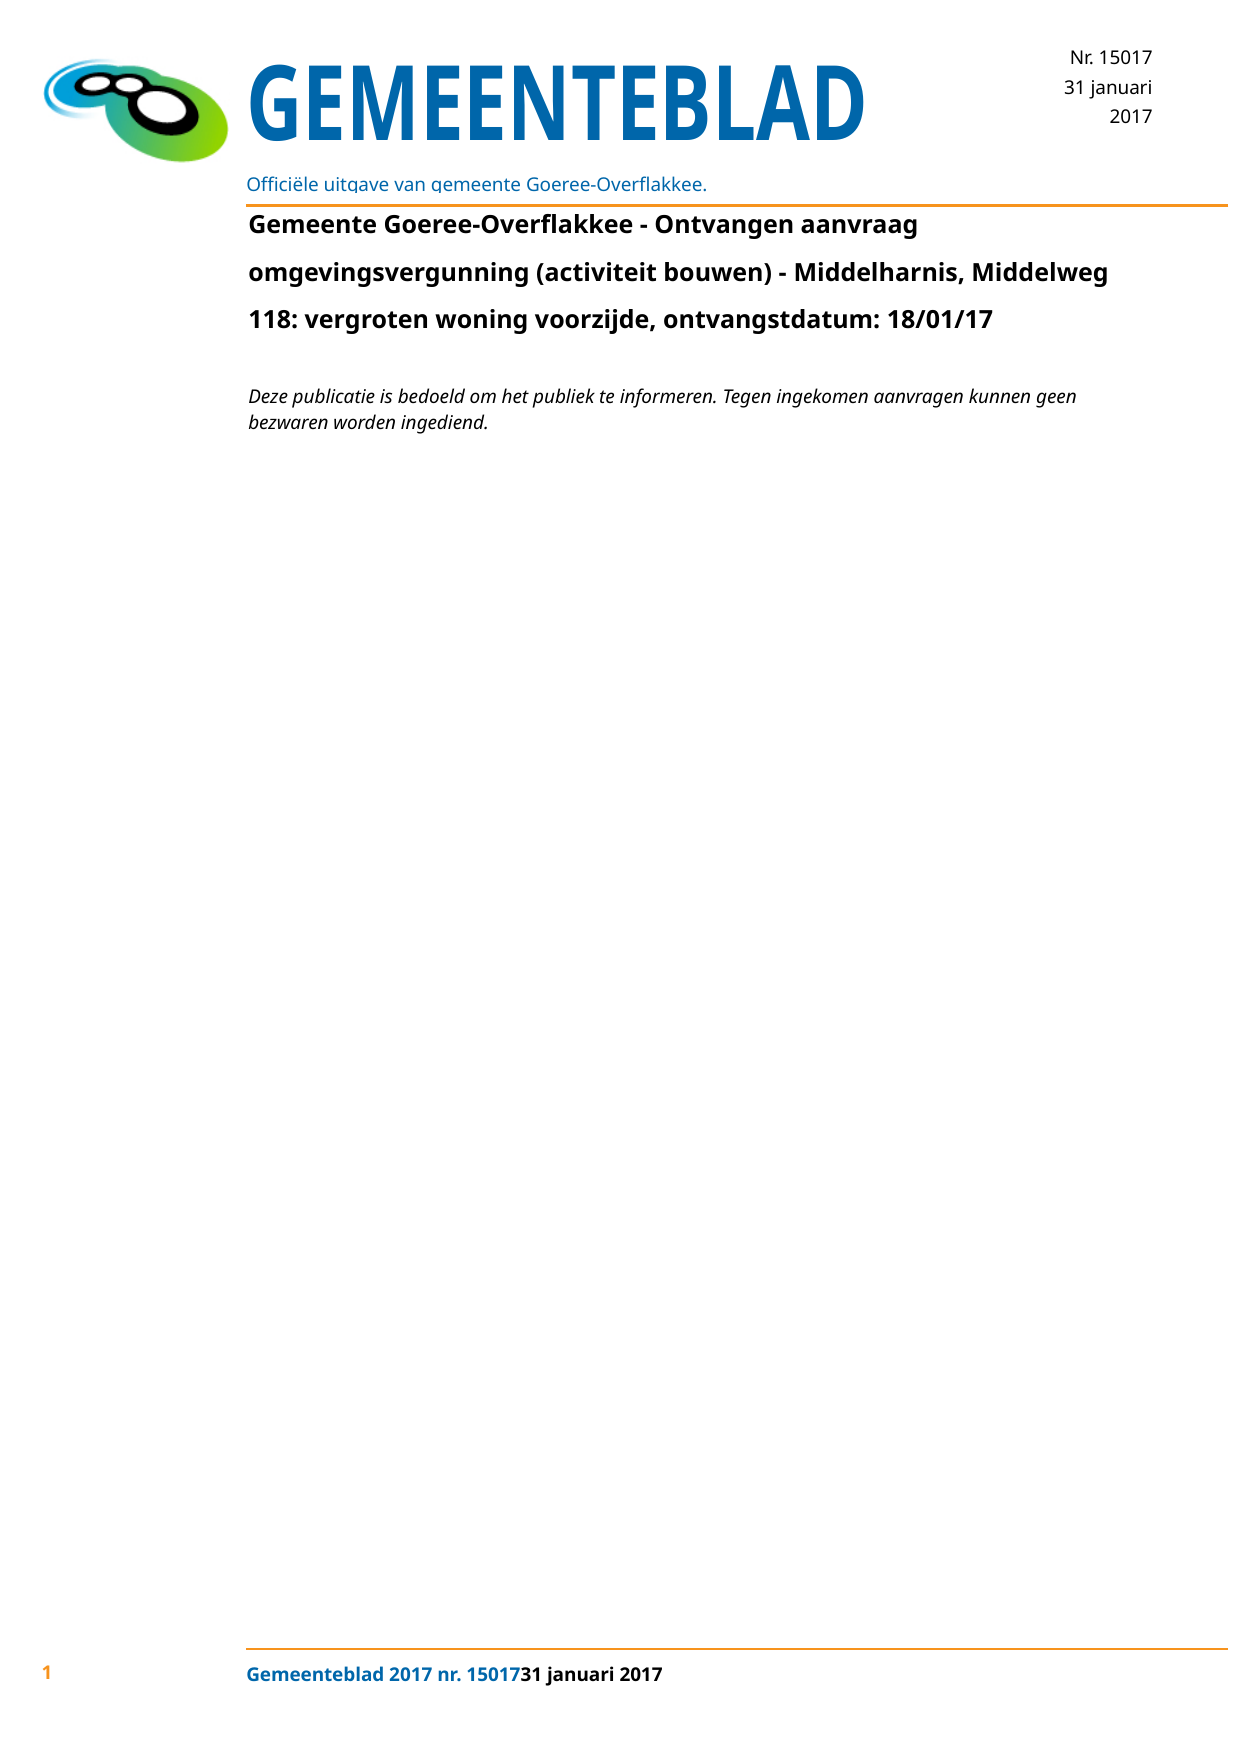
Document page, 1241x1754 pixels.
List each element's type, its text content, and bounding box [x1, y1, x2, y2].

text Gemeente Goeree-Overflakkee - Ontvangen aanvraag omgevingsvergunning (activiteit bouwen) - Middelharnis, Middelweg 118: vergroten woning voorzijde, ontvangstdatum: 18/01/17 [248, 207, 1152, 336]
picture [41, 47, 231, 172]
text Deze publicatie is bedoeld om het publiek te informeren. Tegen ingekomen aanvragen kunnen geen bezwaren worden ingediend. [248, 384, 1152, 435]
